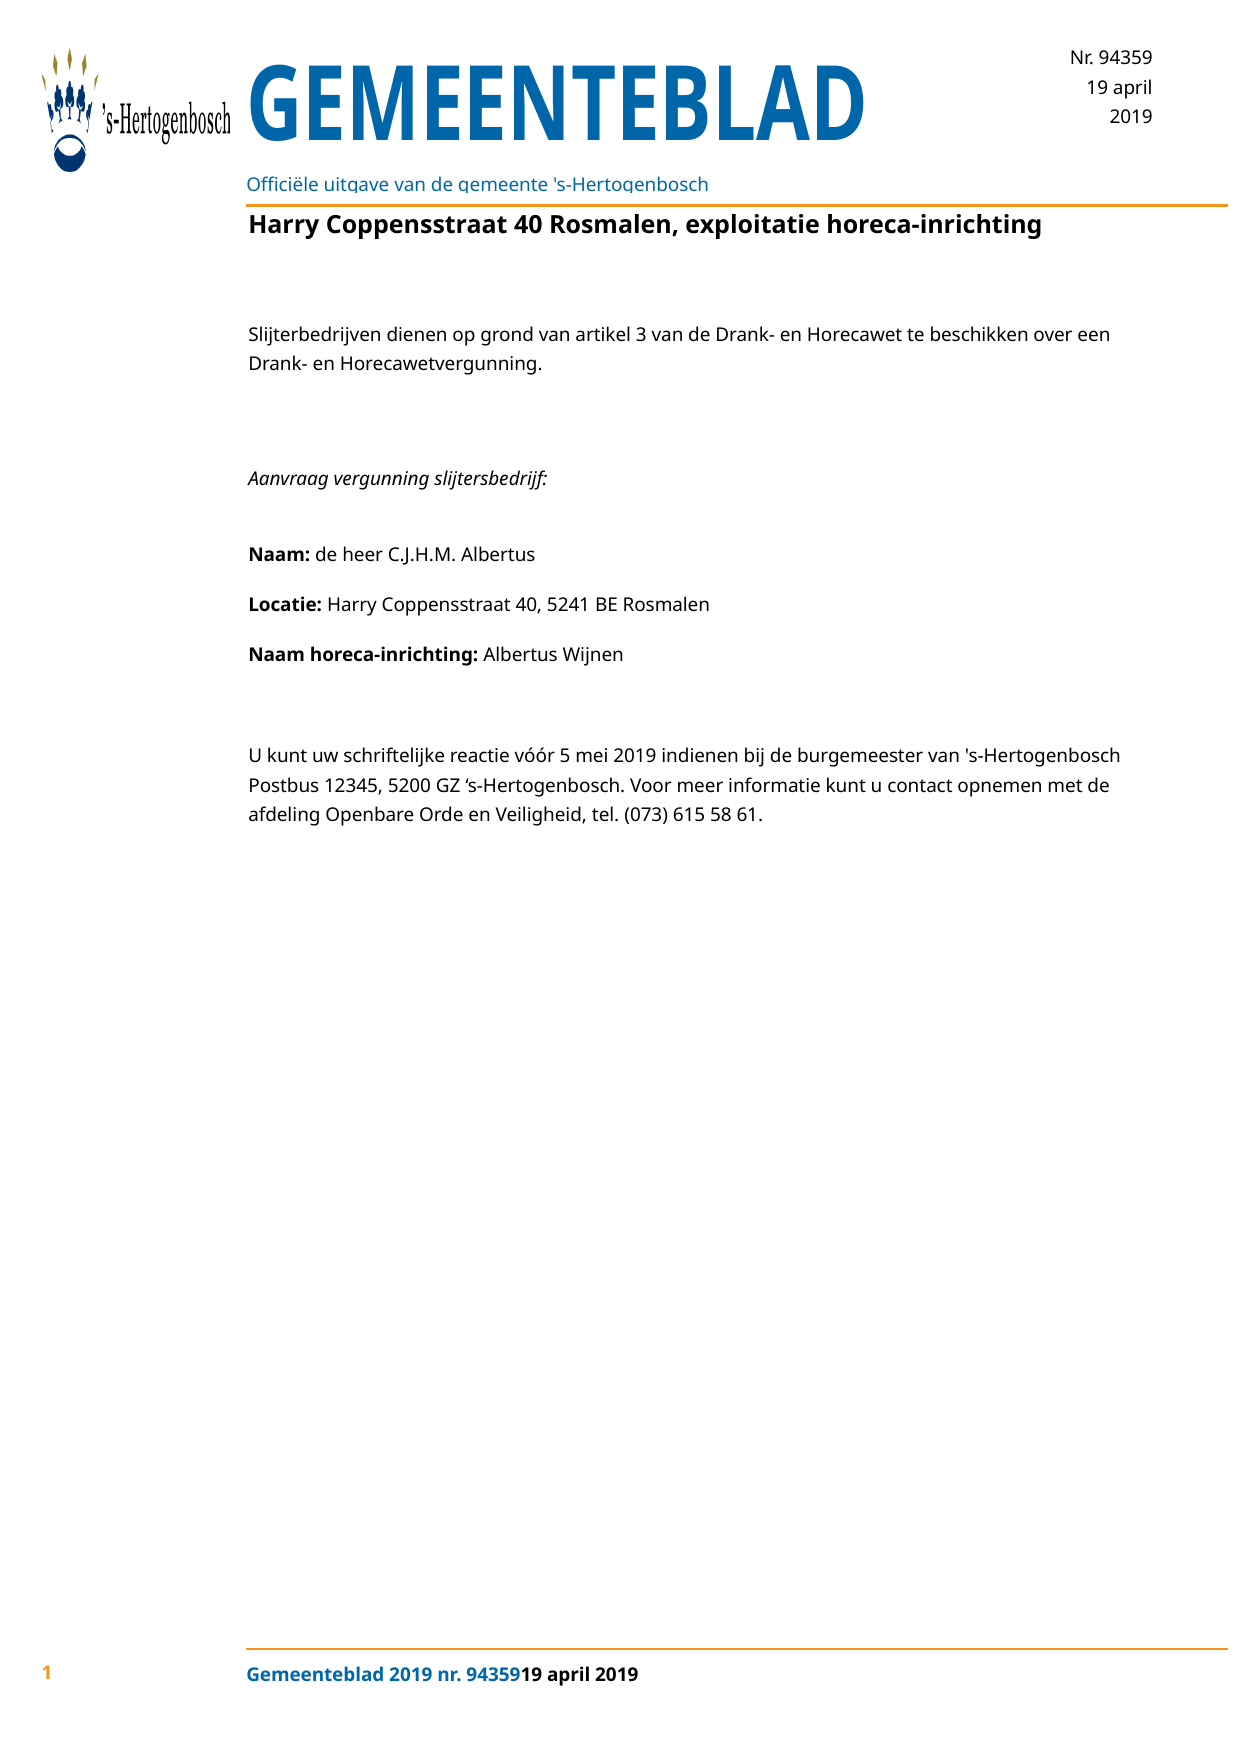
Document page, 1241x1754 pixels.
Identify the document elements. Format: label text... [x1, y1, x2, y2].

text Harry Coppensstraat 40 Rosmalen, exploitatie horeca-inrichting [248, 207, 1152, 241]
text Naam: de heer C.J.H.M. Albertus [248, 541, 1152, 567]
text Locatie: Harry Coppensstraat 40, 5241 BE Rosmalen [248, 591, 1152, 617]
text Naam horeca-inrichting: Albertus Wijnen [248, 642, 1152, 667]
text Slijterbedrijven dienen op grond van artikel 3 van de Drank- en Horecawet te beschikken over een Drank- en Horecawetvergunning. [248, 321, 1152, 376]
text Aanvraag vergunning slijtersbedrijf: [248, 465, 1152, 490]
picture [41, 47, 231, 172]
text U kunt uw schriftelijke reactie vóór 5 mei 2019 indienen bij de burgemeester van 's-Hertogenbosch Postbus 12345, 5200 GZ ‘s-Hertogenbosch. Voor meer informatie kunt u contact opnemen met de afdeling Openbare Orde en Veiligheid, tel. (073) 615 58 61. [248, 742, 1152, 827]
